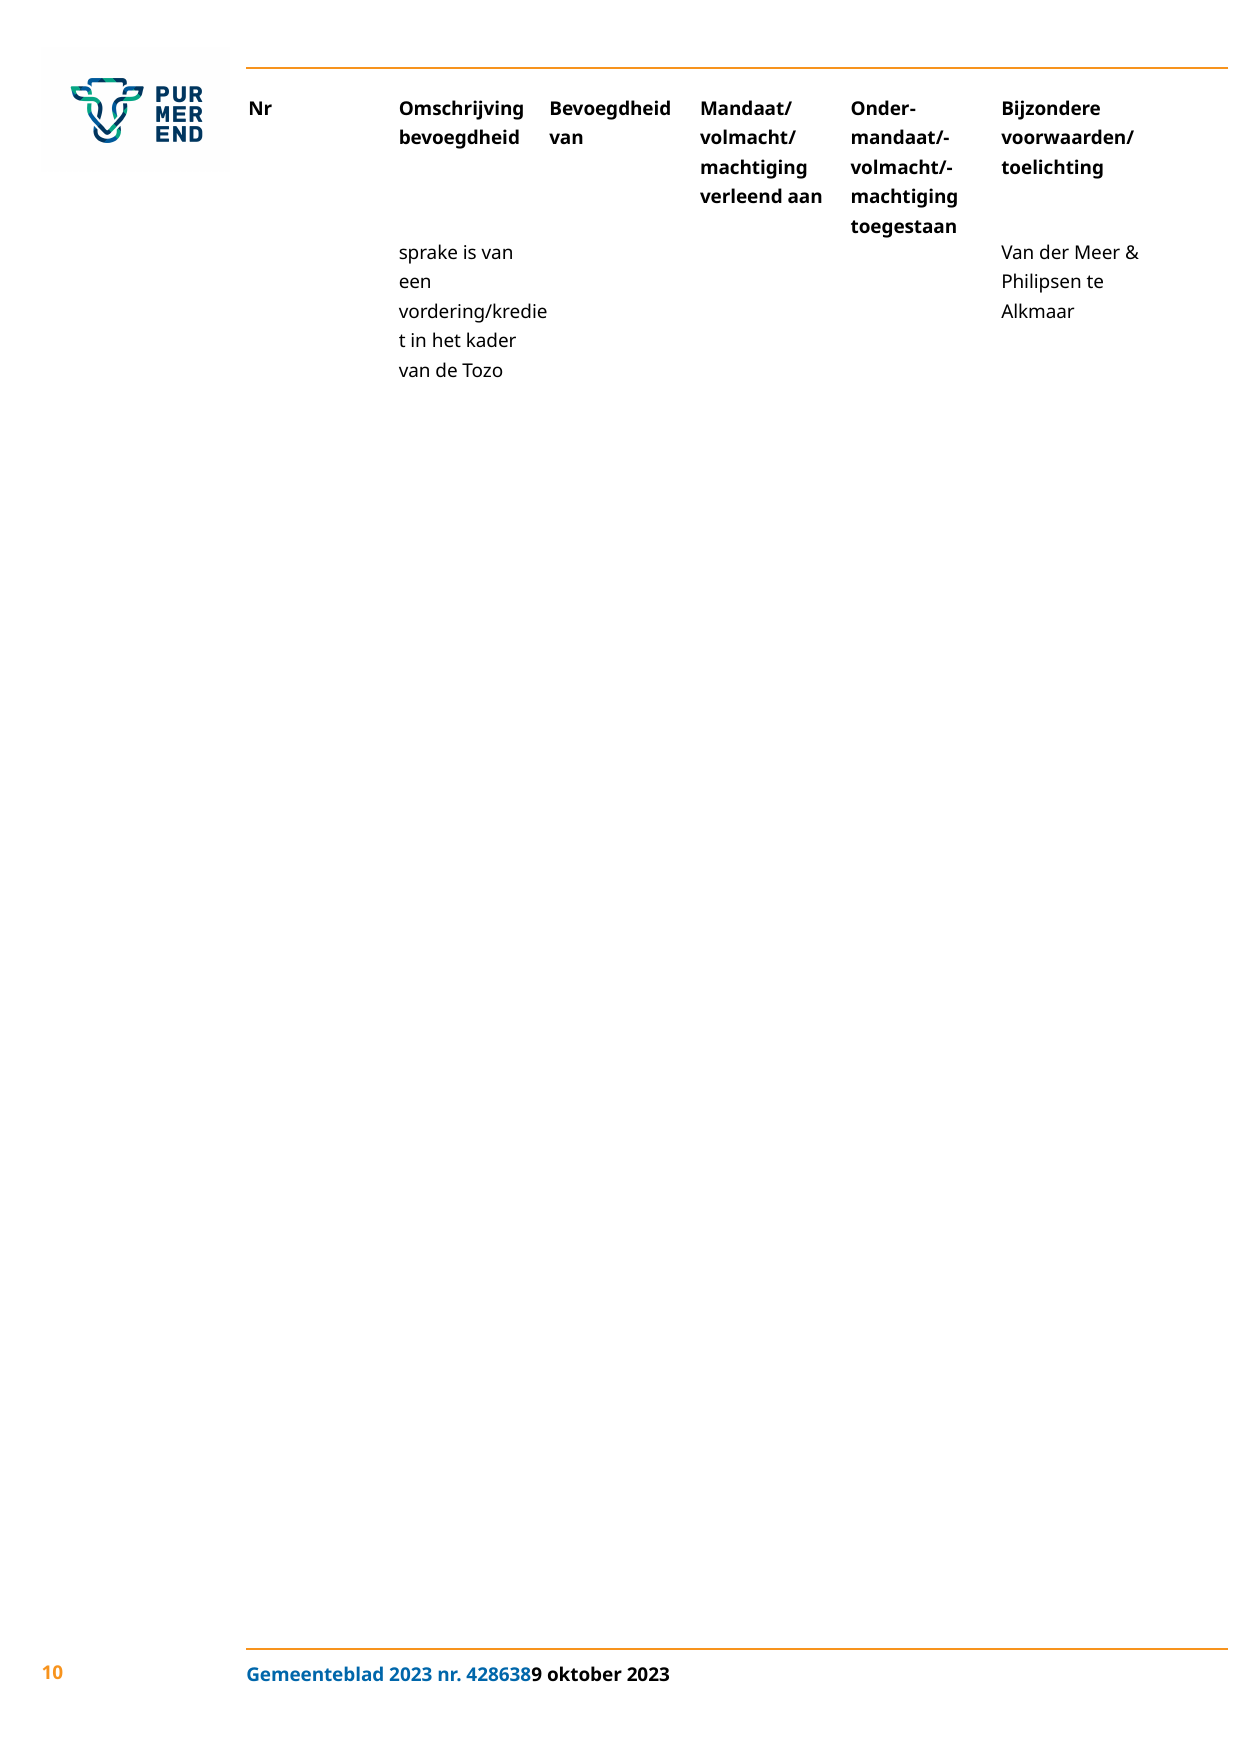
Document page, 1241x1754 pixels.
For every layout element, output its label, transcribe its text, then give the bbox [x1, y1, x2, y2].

table_header Onder­mandaat/-volmacht/-machtiging toegestaan [850, 95, 1001, 239]
table_header Omschrijving bevoegdheid [399, 95, 549, 239]
picture [41, 47, 231, 172]
table_cell [248, 239, 398, 383]
table_cell [850, 239, 1001, 383]
table_cell Van der Meer & Philipsen te Alkmaar [1001, 239, 1152, 383]
table_cell [549, 239, 700, 383]
table_header Mandaat/ volmacht/ machtiging verleend aan [700, 95, 850, 239]
table_header Bijzondere voorwaarden/ toelichting [1001, 95, 1152, 239]
table_cell sprake is van een vordering/krediet in het kader van de Tozo [399, 239, 549, 383]
table_cell [700, 239, 850, 383]
table_header Nr [248, 95, 398, 239]
table_header Bevoegdheid van [549, 95, 700, 239]
